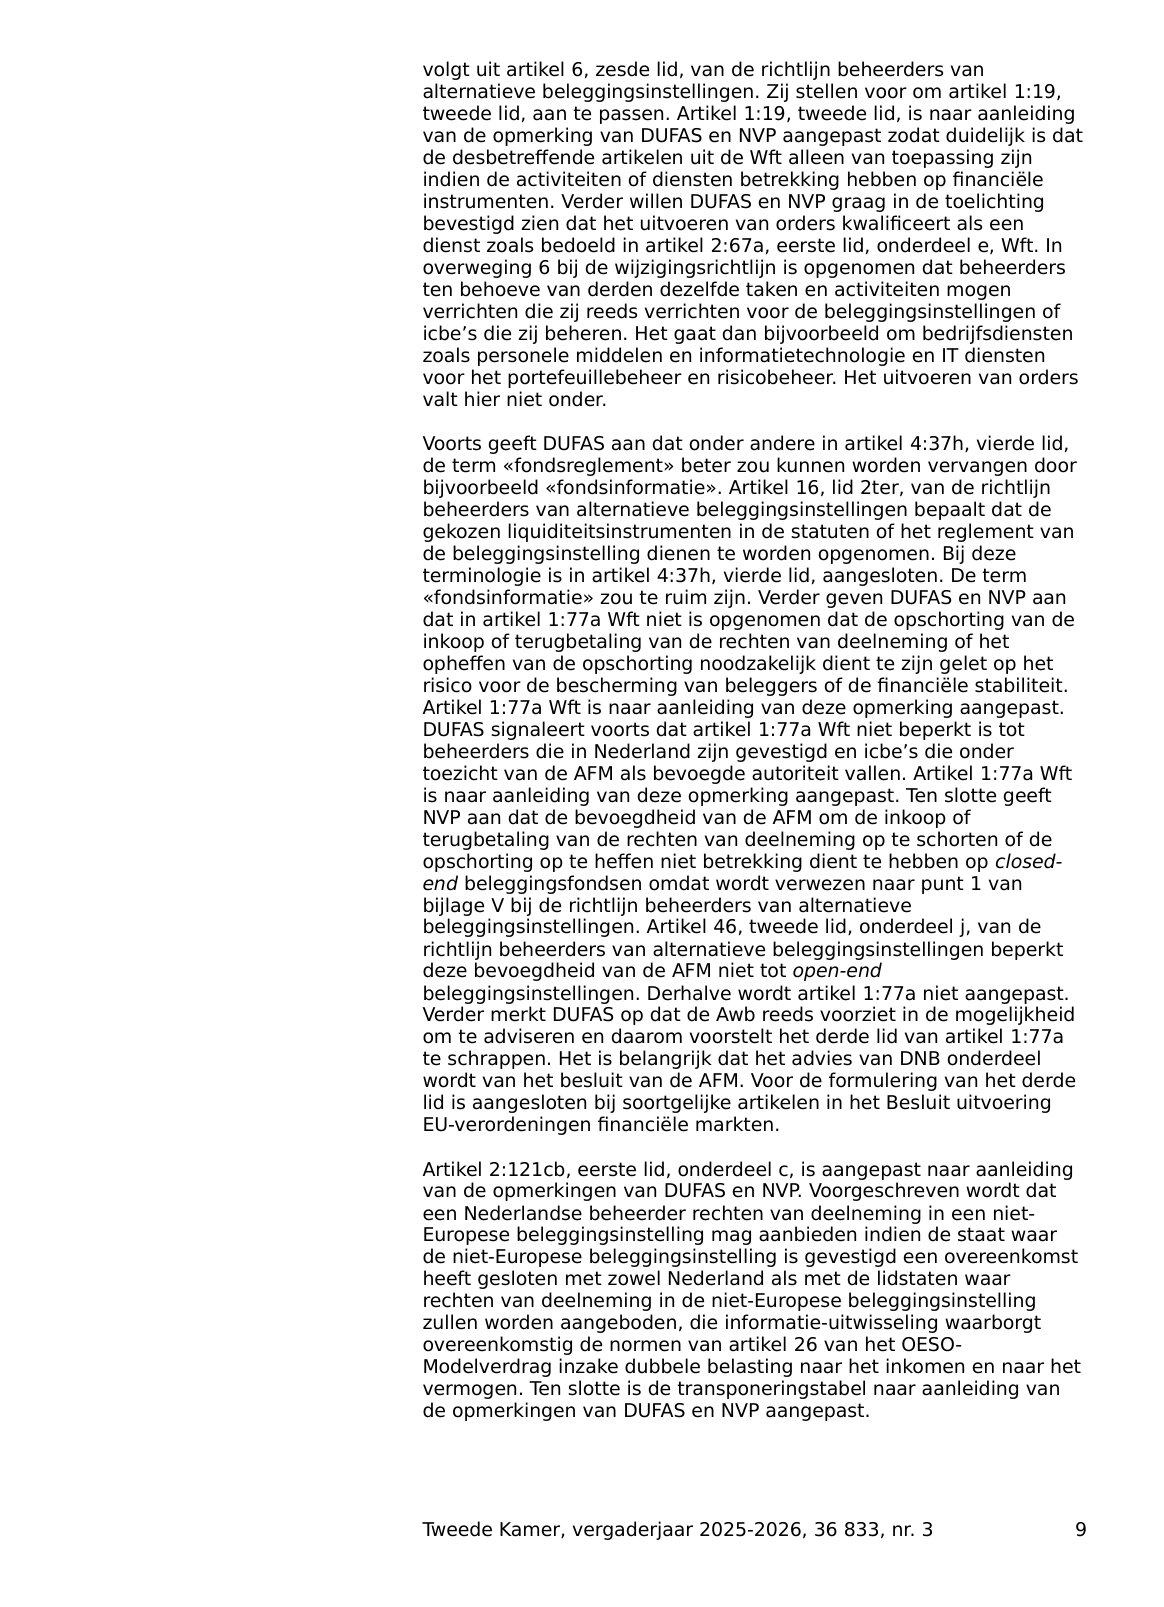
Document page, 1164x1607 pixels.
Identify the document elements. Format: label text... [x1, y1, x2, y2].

text Artikel 2:121cb, eerste lid, onderdeel c, is aangepast naar aanleiding van de opmerkingen van DUFAS en NVP. Voorgeschreven wordt dat een Nederlandse beheerder rechten van deelneming in een niet-Europese beleggingsinstelling mag aanbieden indien de staat waar de niet-Europese beleggingsinstelling is gevestigd een overeenkomst heeft gesloten met zowel Nederland als met de lidstaten waar rechten van deelneming in de niet-Europese beleggingsinstelling zullen worden aangeboden, die informatie-uitwisseling waarborgt overeenkomstig de normen van artikel 26 van het OESO-Modelverdrag inzake dubbele belasting naar het inkomen en naar het vermogen. Ten slotte is de transponeringstabel naar aanleiding van de opmerkingen van DUFAS en NVP aangepast. [422, 1158, 1087, 1422]
text volgt uit artikel 6, zesde lid, van de richtlijn beheerders van alternatieve beleggingsinstellingen. Zij stellen voor om artikel 1:19, tweede lid, aan te passen. Artikel 1:19, tweede lid, is naar aanleiding van de opmerking van DUFAS en NVP aangepast zodat duidelijk is dat de desbetreffende artikelen uit de Wft alleen van toepassing zijn indien de activiteiten of diensten betrekking hebben op financiële instrumenten. Verder willen DUFAS en NVP graag in de toelichting bevestigd zien dat het uitvoeren van orders kwalificeert als een dienst zoals bedoeld in artikel 2:67a, eerste lid, onderdeel e, Wft. In overweging 6 bij de wijzigingsrichtlijn is opgenomen dat beheerders ten behoeve van derden dezelfde taken en activiteiten mogen verrichten die zij reeds verrichten voor de beleggingsinstellingen of icbe’s die zij beheren. Het gaat dan bijvoorbeeld om bedrijfsdiensten zoals personele middelen en informatietechnologie en IT diensten voor het portefeuillebeheer en risicobeheer. Het uitvoeren van orders valt hier niet onder. [422, 59, 1087, 411]
text Voorts geeft DUFAS aan dat onder andere in artikel 4:37h, vierde lid, de term «fondsreglement» beter zou kunnen worden vervangen door bijvoorbeeld «fondsinformatie». Artikel 16, lid 2ter, van de richtlijn beheerders van alternatieve beleggingsinstellingen bepaalt dat de gekozen liquiditeitsinstrumenten in de statuten of het reglement van de beleggingsinstelling dienen te worden opgenomen. Bij deze terminologie is in artikel 4:37h, vierde lid, aangesloten. De term «fondsinformatie» zou te ruim zijn. Verder geven DUFAS en NVP aan dat in artikel 1:77a Wft niet is opgenomen dat de opschorting van de inkoop of terugbetaling van de rechten van deelneming of het opheffen van de opschorting noodzakelijk dient te zijn gelet op het risico voor de bescherming van beleggers of de financiële stabiliteit. Artikel 1:77a Wft is naar aanleiding van deze opmerking aangepast. DUFAS signaleert voorts dat artikel 1:77a Wft niet beperkt is tot beheerders die in Nederland zijn gevestigd en icbe’s die onder toezicht van de AFM als bevoegde autoriteit vallen. Artikel 1:77a Wft is naar aanleiding van deze opmerking aangepast. Ten slotte geeft NVP aan dat de bevoegdheid van de AFM om de inkoop of terugbetaling van de rechten van deelneming op te schorten of de opschorting op te heffen niet betrekking dient te hebben op closed-end beleggingsfondsen omdat wordt verwezen naar punt 1 van bijlage V bij de richtlijn beheerders van alternatieve beleggingsinstellingen. Artikel 46, tweede lid, onderdeel j, van de richtlijn beheerders van alternatieve beleggingsinstellingen beperkt deze bevoegdheid van de AFM niet tot open-end beleggingsinstellingen. Derhalve wordt artikel 1:77a niet aangepast. Verder merkt DUFAS op dat de Awb reeds voorziet in de mogelijkheid om te adviseren en daarom voorstelt het derde lid van artikel 1:77a te schrappen. Het is belangrijk dat het advies van DNB onderdeel wordt van het besluit van de AFM. Voor de formulering van het derde lid is aangesloten bij soortgelijke artikelen in het Besluit uitvoering EU-verordeningen financiële markten. [422, 433, 1087, 1136]
